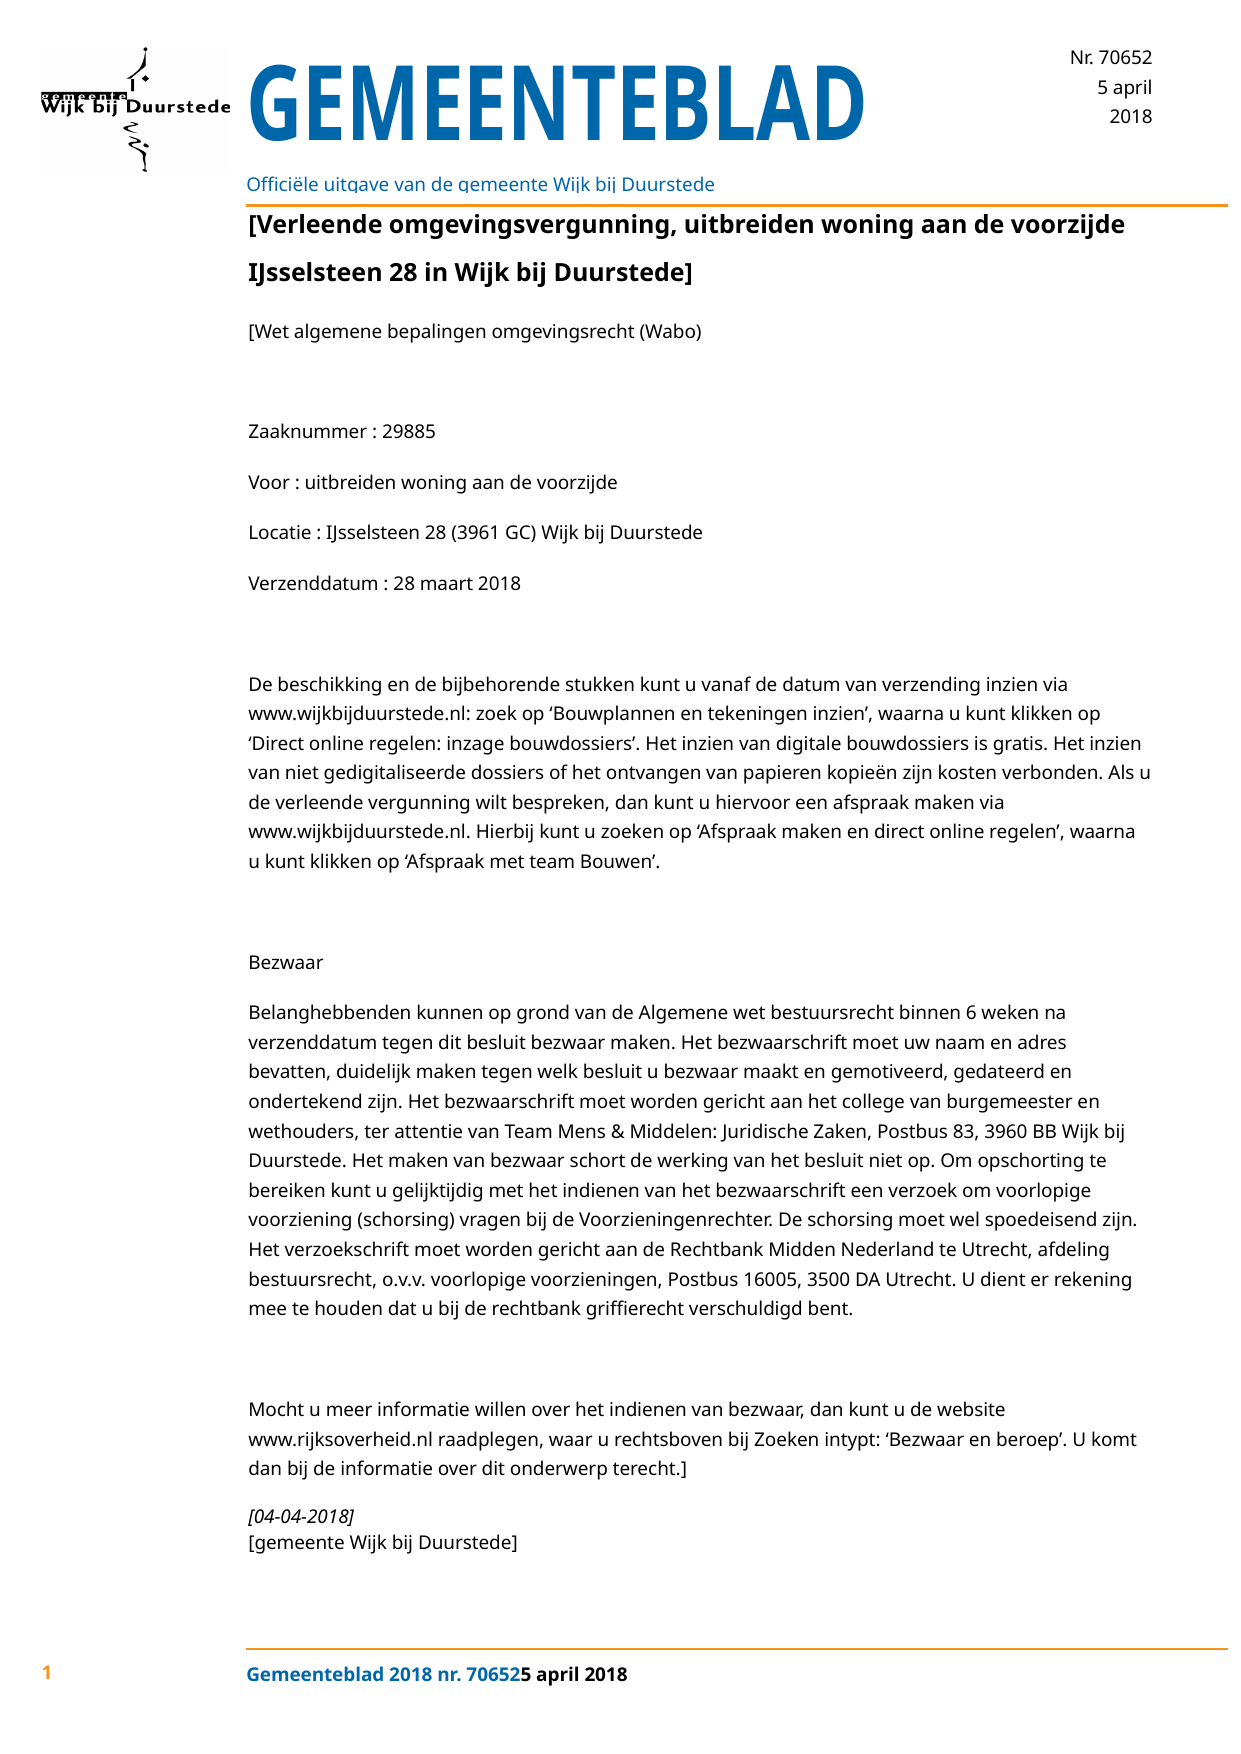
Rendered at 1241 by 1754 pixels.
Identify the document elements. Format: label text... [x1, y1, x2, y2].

text [Verleende omgevingsvergunning, uitbreiden woning aan de voorzijde IJsselsteen 28 in Wijk bij Duurstede] [248, 207, 1152, 288]
text Belanghebbenden kunnen op grond van de Algemene wet bestuursrecht binnen 6 weken na verzenddatum tegen dit besluit bezwaar maken. Het bezwaarschrift moet uw naam en adres bevatten, duidelijk maken tegen welk besluit u bezwaar maakt en gemotiveerd, gedateerd en ondertekend zijn. Het bezwaarschrift moet worden gericht aan het college van burgemeester en wethouders, ter attentie van Team Mens & Middelen: Juridische Zaken, Postbus 83, 3960 BB Wijk bij Duurstede. Het maken van bezwaar schort de werking van het besluit niet op. Om opschorting te bereiken kunt u gelijktijdig met het indienen van het bezwaarschrift een verzoek om voorlopige voorziening (schorsing) vragen bij de Voorzieningenrechter. De schorsing moet wel spoedeisend zijn. Het verzoekschrift moet worden gericht aan de Rechtbank Midden Nederland te Utrecht, afdeling bestuursrecht, o.v.v. voorlopige voorzieningen, Postbus 16005, 3500 DA Utrecht. U dient er rekening mee te houden dat u bij de rechtbank griffierecht verschuldigd bent. [248, 999, 1152, 1321]
text [Wet algemene bepalingen omgevingsrecht (Wabo) [248, 318, 1152, 344]
text Mocht u meer informatie willen over het indienen van bezwaar, dan kunt u de website www.rijksoverheid.nl raadplegen, waar u rechtsboven bij Zoeken intypt: ‘Bezwaar en beroep’. U komt dan bij de informatie over dit onderwerp terecht.] [248, 1396, 1152, 1481]
text De beschikking en de bijbehorende stukken kunt u vanaf de datum van verzending inzien via www.wijkbijduurstede.nl: zoek op ‘Bouwplannen en tekeningen inzien’, waarna u kunt klikken op ‘Direct online regelen: inzage bouwdossiers’. Het inzien van digitale bouwdossiers is gratis. Het inzien van niet gedigitaliseerde dossiers of het ontvangen van papieren kopieën zijn kosten verbonden. Als u de verleende vergunning wilt bespreken, dan kunt u hiervoor een afspraak maken via www.wijkbijduurstede.nl. Hierbij kunt u zoeken op ‘Afspraak maken en direct online regelen’, waarna u kunt klikken op ‘Afspraak met team Bouwen’. [248, 671, 1152, 874]
picture [41, 47, 231, 172]
text Voor : uitbreiden woning aan de voorzijde [248, 469, 1152, 495]
text [04-04-2018] [248, 1503, 1152, 1529]
text Verzenddatum : 28 maart 2018 [248, 570, 1152, 596]
text Zaaknummer : 29885 [248, 419, 1152, 444]
text Locatie : IJsselsteen 28 (3961 GC) Wijk bij Duurstede [248, 519, 1152, 545]
text [gemeente Wijk bij Duurstede] [248, 1529, 1152, 1555]
text Bezwaar [248, 949, 1152, 975]
